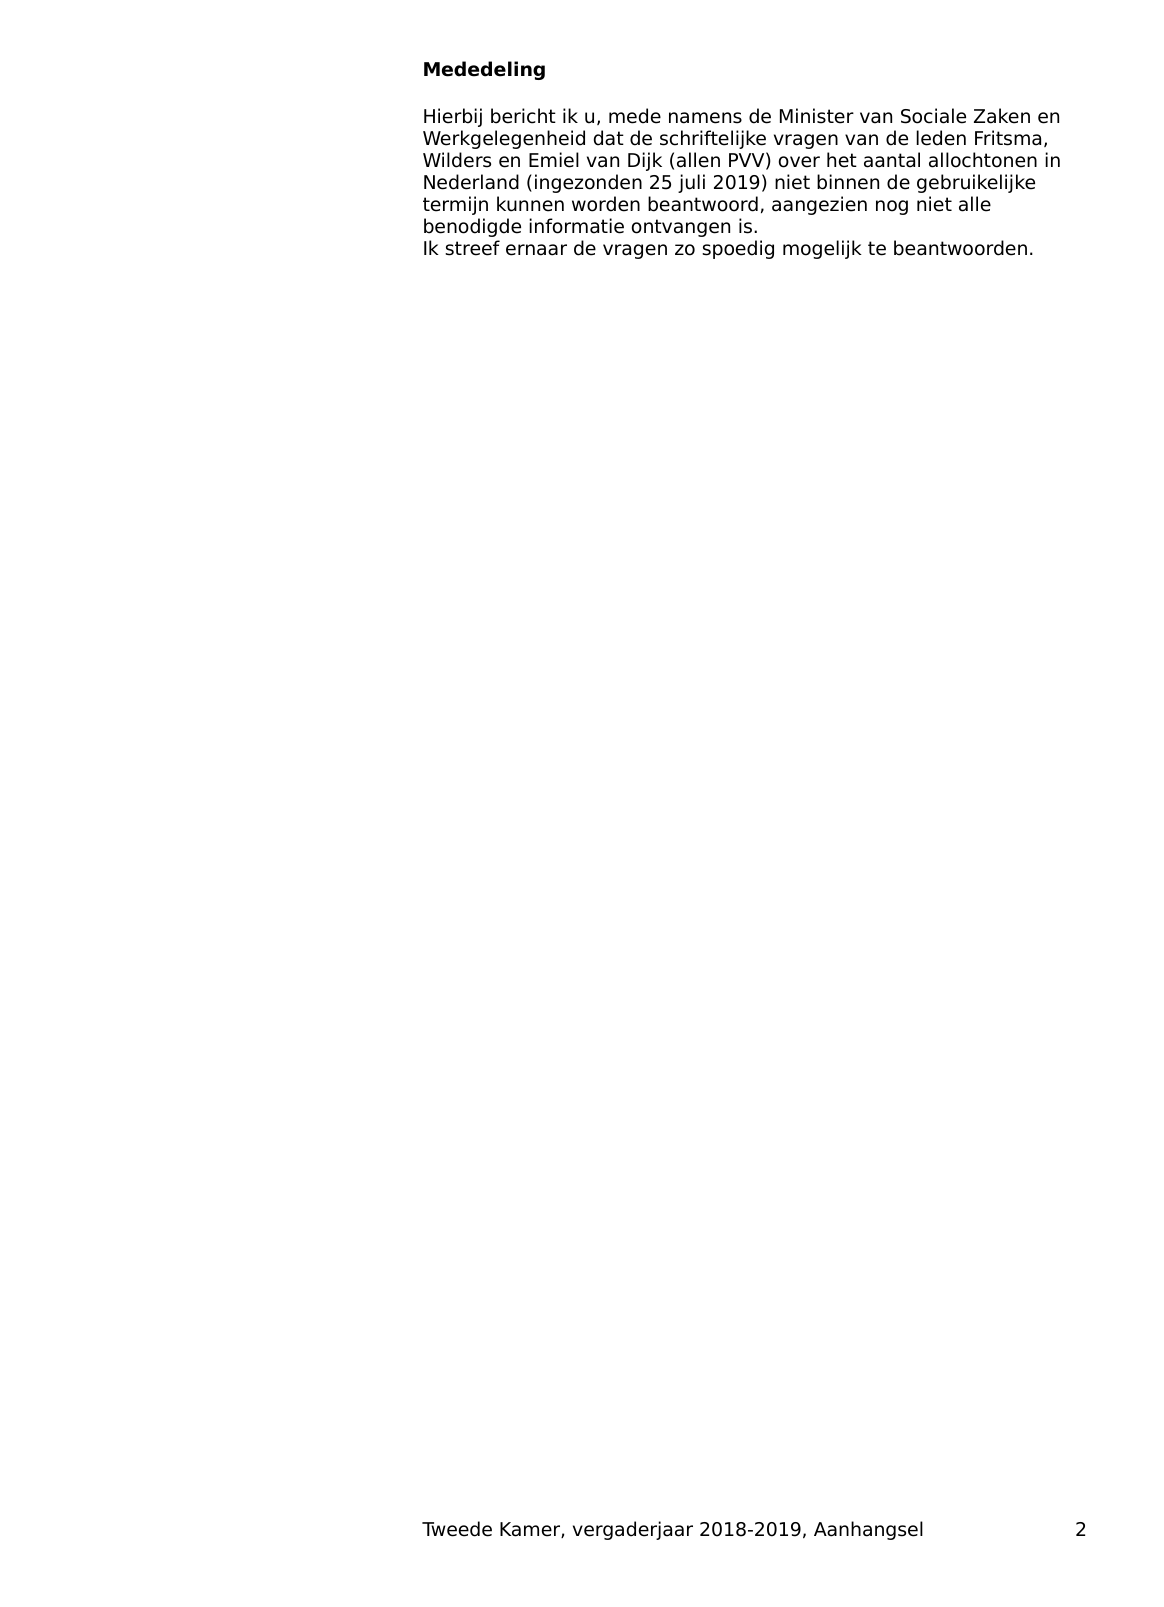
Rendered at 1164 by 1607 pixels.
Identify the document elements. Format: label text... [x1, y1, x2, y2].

text Ik streef ernaar de vragen zo spoedig mogelijk te beantwoorden. [422, 238, 1087, 260]
subtitle Mededeling [422, 59, 1087, 81]
text Hierbij bericht ik u, mede namens de Minister van Sociale Zaken en Werkgelegenheid dat de schriftelijke vragen van de leden Fritsma, Wilders en Emiel van Dijk (allen PVV) over het aantal allochtonen in Nederland (ingezonden 25 juli 2019) niet binnen de gebruikelijke termijn kunnen worden beantwoord, aangezien nog niet alle benodigde informatie ontvangen is. [422, 106, 1087, 238]
